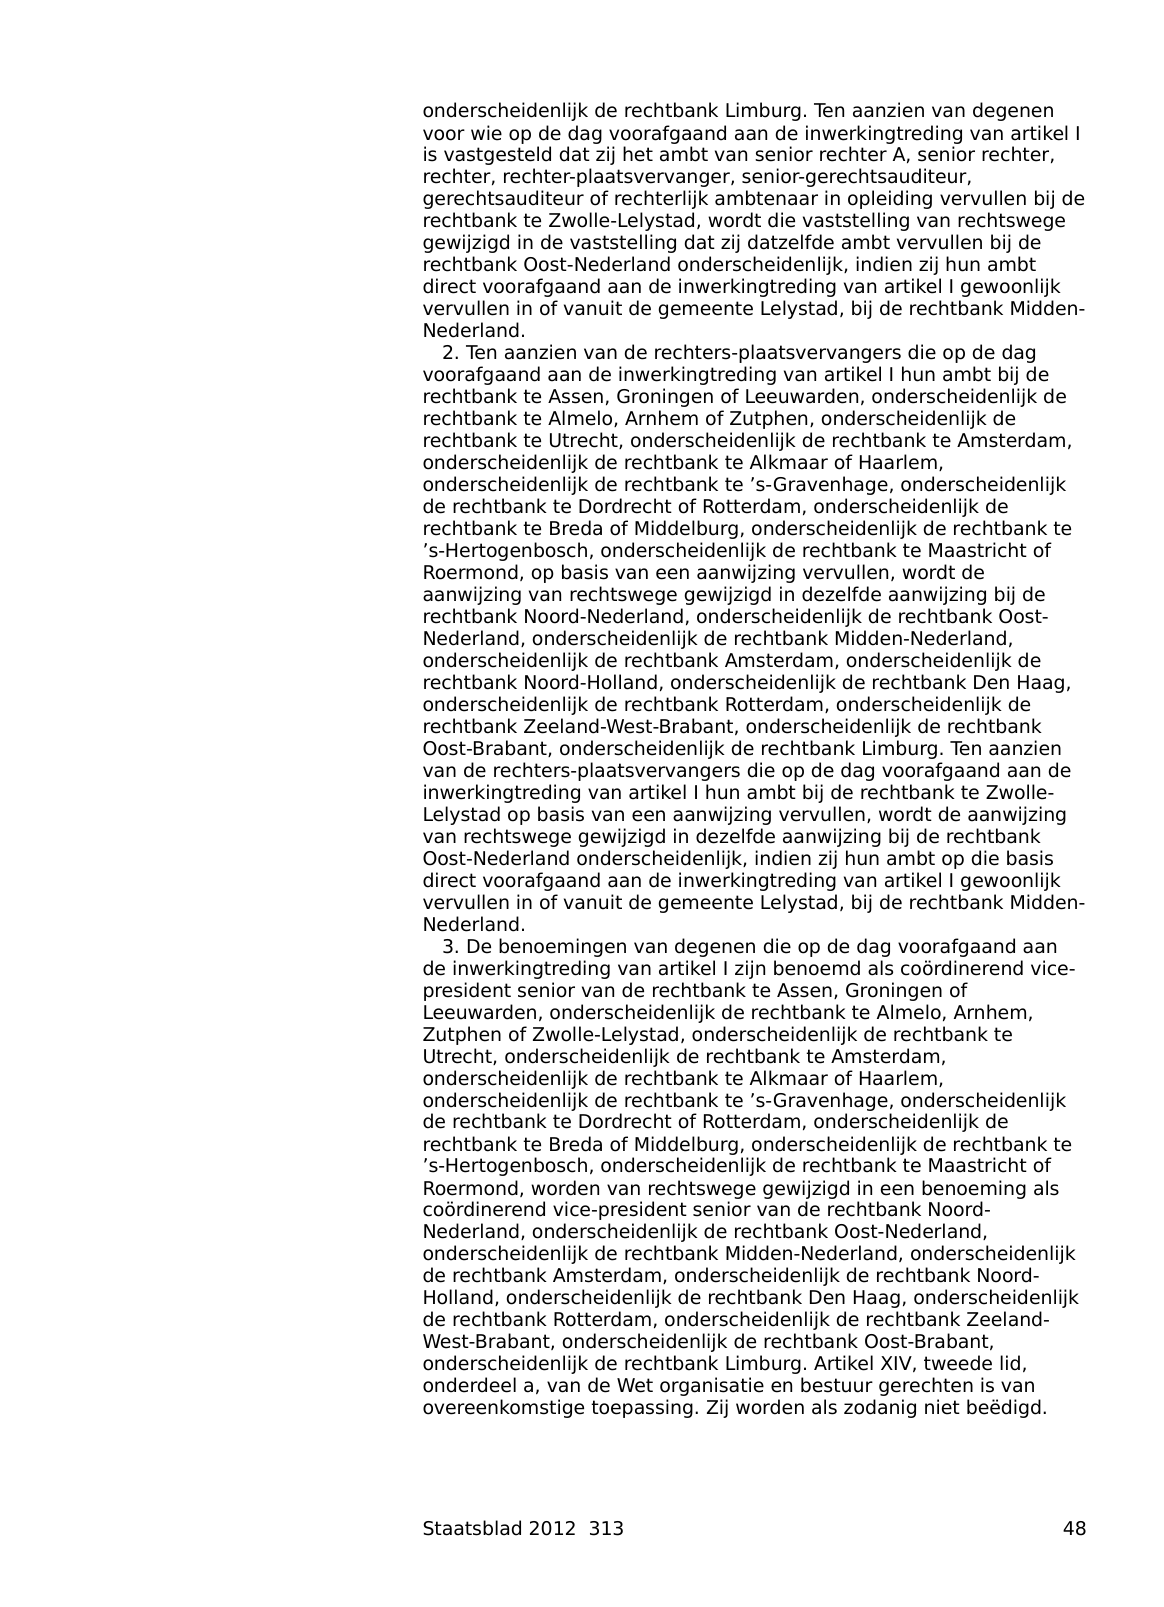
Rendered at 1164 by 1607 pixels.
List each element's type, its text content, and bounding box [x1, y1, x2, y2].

text 2. Ten aanzien van de rechters-plaatsvervangers die op de dag voorafgaand aan de inwerkingtreding van artikel I hun ambt bij de rechtbank te Assen, Groningen of Leeuwarden, onderscheidenlijk de rechtbank te Almelo, Arnhem of Zutphen, onderscheidenlijk de rechtbank te Utrecht, onderscheidenlijk de rechtbank te Amsterdam, onderscheidenlijk de rechtbank te Alkmaar of Haarlem, onderscheidenlijk de rechtbank te ’s-Gravenhage, onderscheidenlijk de rechtbank te Dordrecht of Rotterdam, onderscheidenlijk de rechtbank te Breda of Middelburg, onderscheidenlijk de rechtbank te ’s-Hertogenbosch, onderscheidenlijk de rechtbank te Maastricht of Roermond, op basis van een aanwijzing vervullen, wordt de aanwijzing van rechtswege gewijzigd in dezelfde aanwijzing bij de rechtbank Noord-Nederland, onderscheidenlijk de rechtbank Oost-Nederland, onderscheidenlijk de rechtbank Midden-Nederland, onderscheidenlijk de rechtbank Amsterdam, onderscheidenlijk de rechtbank Noord-Holland, onderscheidenlijk de rechtbank Den Haag, onderscheidenlijk de rechtbank Rotterdam, onderscheidenlijk de rechtbank Zeeland-West-Brabant, onderscheidenlijk de rechtbank Oost-Brabant, onderscheidenlijk de rechtbank Limburg. Ten aanzien van de rechters-plaatsvervangers die op de dag voorafgaand aan de inwerkingtreding van artikel I hun ambt bij de rechtbank te Zwolle-Lelystad op basis van een aanwijzing vervullen, wordt de aanwijzing van rechtswege gewijzigd in dezelfde aanwijzing bij de rechtbank Oost-Nederland onderscheidenlijk, indien zij hun ambt op die basis direct voorafgaand aan de inwerkingtreding van artikel I gewoonlijk vervullen in of vanuit de gemeente Lelystad, bij de rechtbank Midden-Nederland. [422, 342, 1087, 936]
text 3. De benoemingen van degenen die op de dag voorafgaand aan de inwerkingtreding van artikel I zijn benoemd als coördinerend vice-president senior van de rechtbank te Assen, Groningen of Leeuwarden, onderscheidenlijk de rechtbank te Almelo, Arnhem, Zutphen of Zwolle-Lelystad, onderscheidenlijk de rechtbank te Utrecht, onderscheidenlijk de rechtbank te Amsterdam, onderscheidenlijk de rechtbank te Alkmaar of Haarlem, onderscheidenlijk de rechtbank te ’s-Gravenhage, onderscheidenlijk de rechtbank te Dordrecht of Rotterdam, onderscheidenlijk de rechtbank te Breda of Middelburg, onderscheidenlijk de rechtbank te ’s-Hertogenbosch, onderscheidenlijk de rechtbank te Maastricht of Roermond, worden van rechtswege gewijzigd in een benoeming als coördinerend vice-president senior van de rechtbank Noord-Nederland, onderscheidenlijk de rechtbank Oost-Nederland, onderscheidenlijk de rechtbank Midden-Nederland, onderscheidenlijk de rechtbank Amsterdam, onderscheidenlijk de rechtbank Noord-Holland, onderscheidenlijk de rechtbank Den Haag, onderscheidenlijk de rechtbank Rotterdam, onderscheidenlijk de rechtbank Zeeland-West-Brabant, onderscheidenlijk de rechtbank Oost-Brabant, onderscheidenlijk de rechtbank Limburg. Artikel XIV, tweede lid, onderdeel a, van de Wet organisatie en bestuur gerechten is van overeenkomstige toepassing. Zij worden als zodanig niet beëdigd. [422, 936, 1087, 1419]
text onderscheidenlijk de rechtbank Limburg. Ten aanzien van degenen voor wie op de dag voorafgaand aan de inwerkingtreding van artikel I is vastgesteld dat zij het ambt van senior rechter A, senior rechter, rechter, rechter-plaatsvervanger, senior-gerechtsauditeur, gerechtsauditeur of rechterlijk ambtenaar in opleiding vervullen bij de rechtbank te Zwolle-Lelystad, wordt die vaststelling van rechtswege gewijzigd in de vaststelling dat zij datzelfde ambt vervullen bij de rechtbank Oost-Nederland onderscheidenlijk, indien zij hun ambt direct voorafgaand aan de inwerkingtreding van artikel I gewoonlijk vervullen in of vanuit de gemeente Lelystad, bij de rechtbank Midden-Nederland. [422, 100, 1087, 342]
